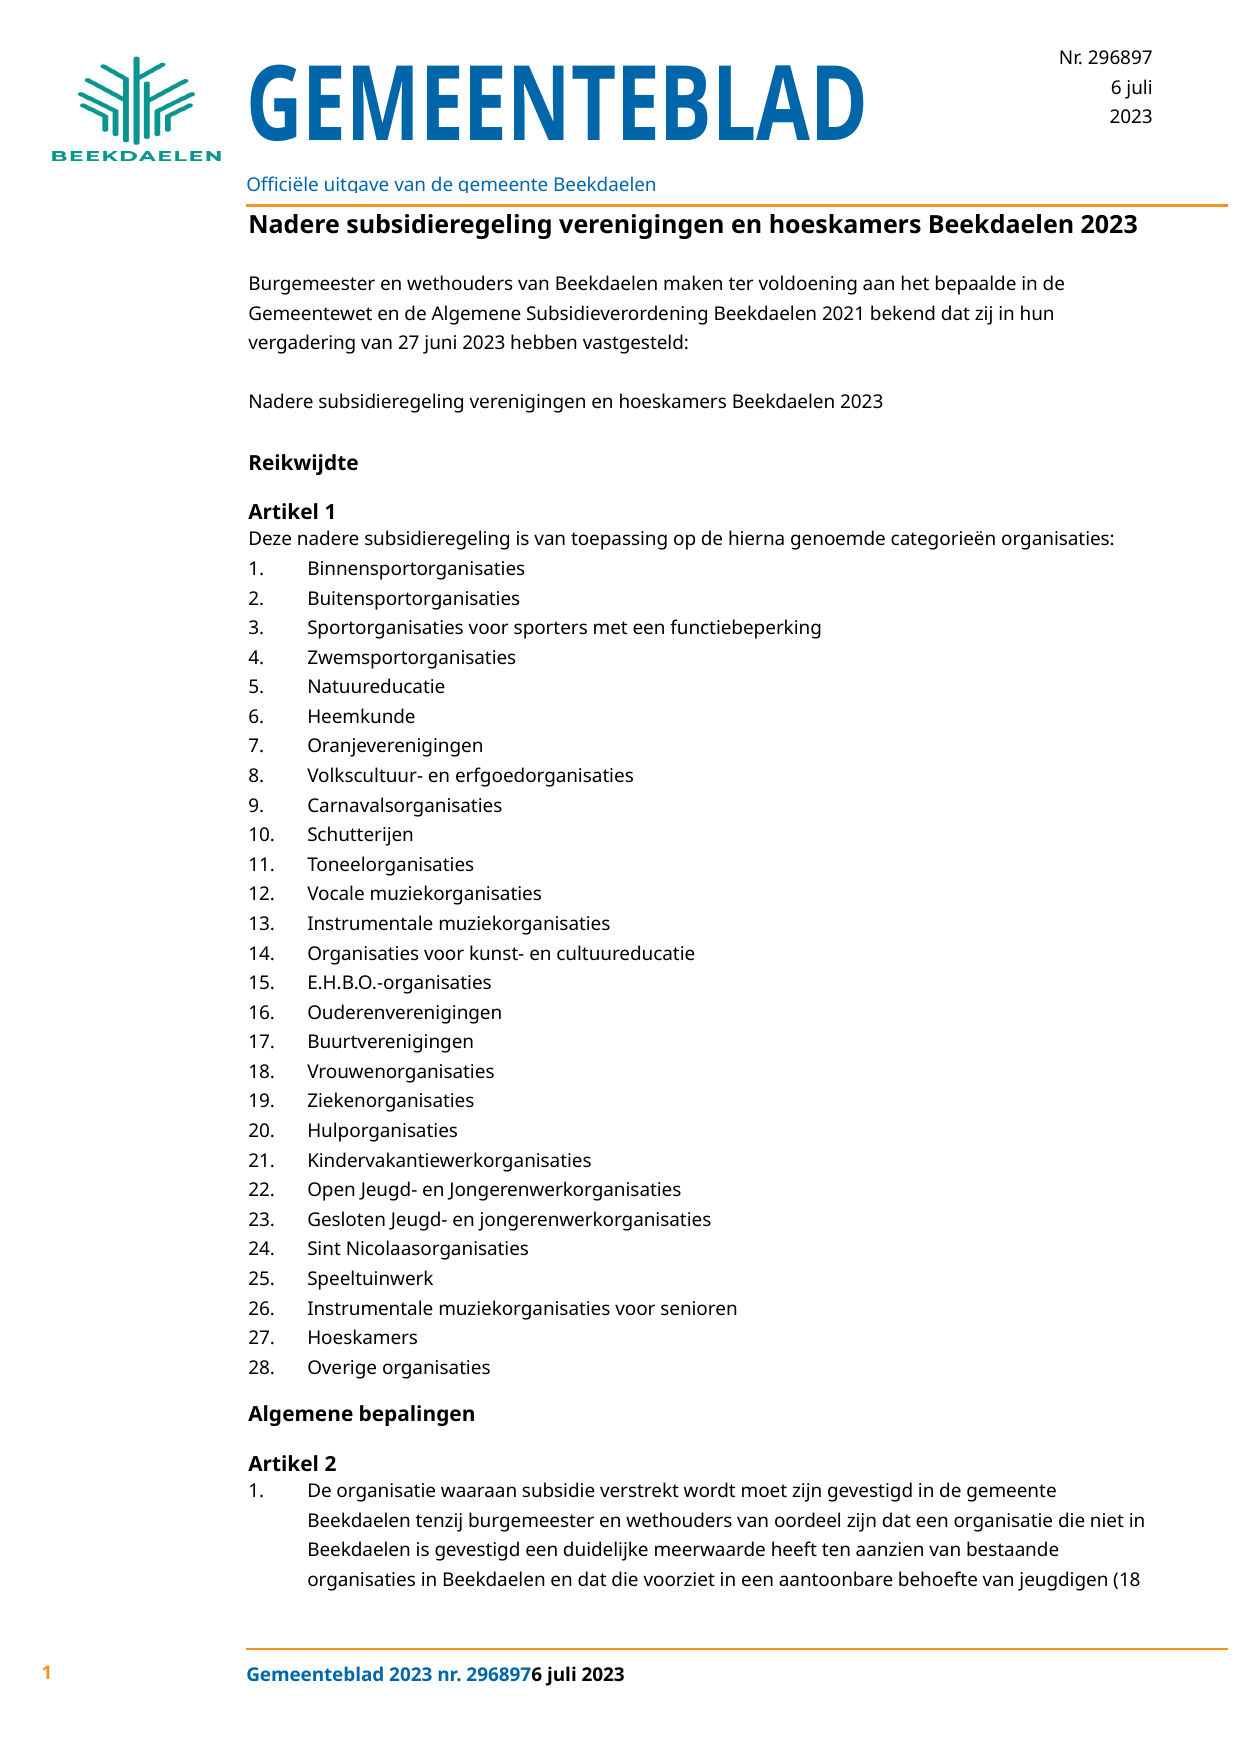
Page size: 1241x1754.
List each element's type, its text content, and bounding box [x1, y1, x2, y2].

list Hulporganisaties [248, 1117, 1152, 1143]
list Ouderenverenigingen [248, 999, 1152, 1024]
list Open Jeugd- en Jongerenwerkorganisaties [248, 1176, 1152, 1202]
list Instrumentale muziekorganisaties voor senioren [248, 1295, 1152, 1320]
list De organisatie waaraan subsidie verstrekt wordt moet zijn gevestigd in de gemeente Beekdaelen tenzij burgemeester en wethouders van oordeel zijn dat een organisatie die niet in Beekdaelen is gevestigd een duidelijke meerwaarde heeft ten aanzien van bestaande organisaties in Beekdaelen en dat die voorziet in een aantoonbare behoefte van jeugdigen (18 [248, 1477, 1152, 1592]
list Natuureducatie [248, 673, 1152, 699]
list Oranjeverenigingen [248, 733, 1152, 758]
list Carnavalsorganisaties [248, 792, 1152, 817]
list Organisaties voor kunst- en cultuureducatie [248, 940, 1152, 965]
list Gesloten Jeugd- en jongerenwerkorganisaties [248, 1206, 1152, 1232]
list Buitensportorganisaties [248, 585, 1152, 610]
list Schutterijen [248, 821, 1152, 847]
list Heemkunde [248, 703, 1152, 729]
list Overige organisaties [248, 1354, 1152, 1379]
list Vrouwenorganisaties [248, 1058, 1152, 1084]
list Sint Nicolaasorganisaties [248, 1236, 1152, 1261]
list Instrumentale muziekorganisaties [248, 910, 1152, 936]
text Burgemeester en wethouders van Beekdaelen maken ter voldoening aan het bepaalde in de Gemeentewet en de Algemene Subsidieverordening Beekdaelen 2021 bekend dat zij in hun vergadering van 27 juni 2023 hebben vastgesteld: [248, 270, 1152, 355]
text Artikel 2 [248, 1449, 1152, 1477]
list Sportorganisaties voor sporters met een functiebeperking [248, 614, 1152, 640]
list Vocale muziekorganisaties [248, 881, 1152, 906]
list Buurtverenigingen [248, 1028, 1152, 1054]
list Kindervakantiewerkorganisaties [248, 1147, 1152, 1172]
text Deze nadere subsidieregeling is van toepassing op de hierna genoemde categorieën organisaties: [248, 526, 1152, 551]
text Artikel 1 [248, 497, 1152, 526]
list Speeltuinwerk [248, 1265, 1152, 1291]
list Binnensportorganisaties [248, 555, 1152, 581]
text Nadere subsidieregeling verenigingen en hoeskamers Beekdaelen 2023 [248, 389, 1152, 414]
list Zwemsportorganisaties [248, 644, 1152, 669]
text Nadere subsidieregeling verenigingen en hoeskamers Beekdaelen 2023 [248, 207, 1152, 241]
list Volkscultuur- en erfgoedorganisaties [248, 762, 1152, 788]
list Toneelorganisaties [248, 851, 1152, 877]
text Algemene bepalingen [248, 1399, 1152, 1428]
picture [41, 47, 231, 172]
list E.H.B.O.-organisaties [248, 969, 1152, 995]
list Ziekenorganisaties [248, 1088, 1152, 1113]
text Reikwijdte [248, 448, 1152, 476]
list Hoeskamers [248, 1324, 1152, 1350]
